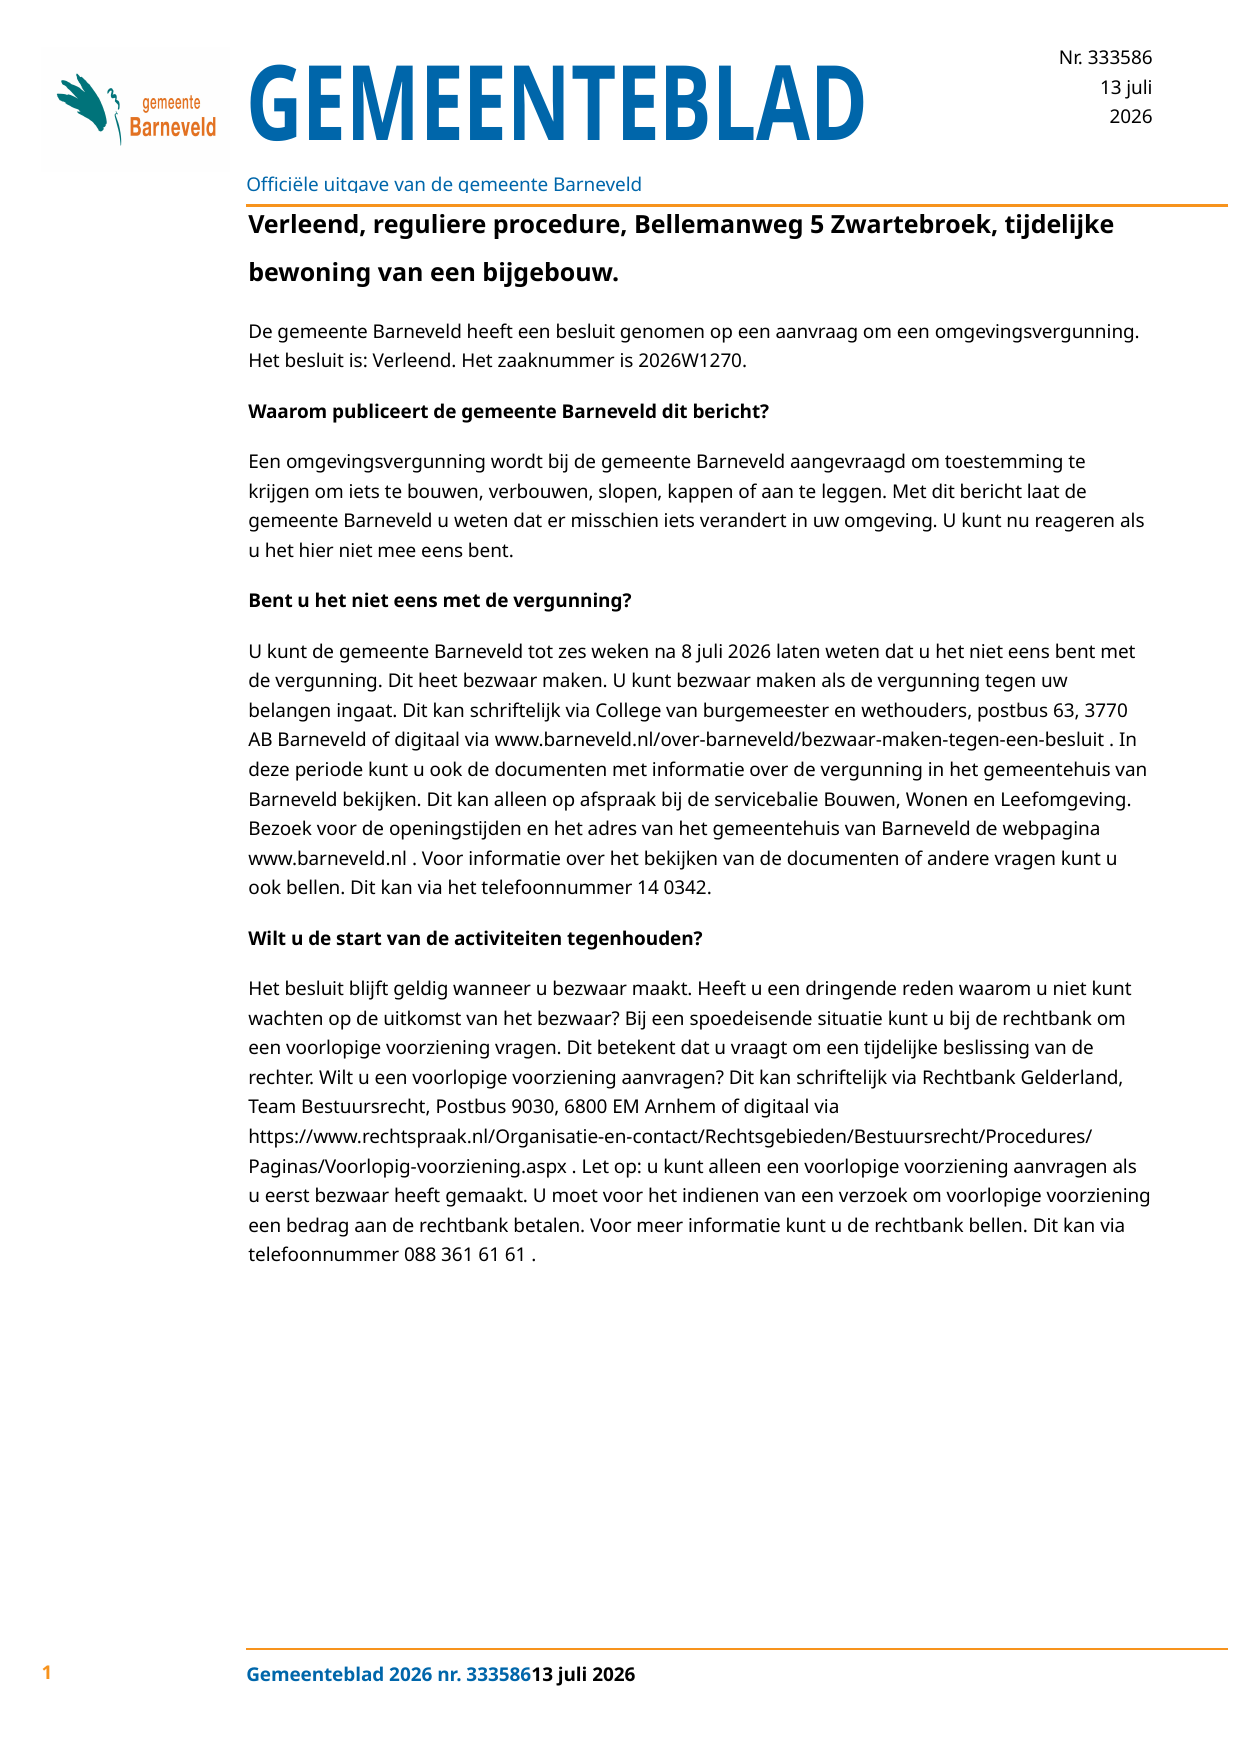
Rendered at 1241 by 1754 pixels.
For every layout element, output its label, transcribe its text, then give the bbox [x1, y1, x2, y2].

picture [41, 47, 231, 172]
text De gemeente Barneveld heeft een besluit genomen op een aanvraag om een omgevingsvergunning. Het besluit is: Verleend. Het zaaknummer is 2026W1270. [248, 318, 1152, 373]
text Een omgevingsvergunning wordt bij de gemeente Barneveld aangevraagd om toestemming te krijgen om iets te bouwen, verbouwen, slopen, kappen of aan te leggen. Met dit bericht laat de gemeente Barneveld u weten dat er misschien iets verandert in uw omgeving. U kunt nu reageren als u het hier niet mee eens bent. [248, 448, 1152, 563]
text Verleend, reguliere procedure, Bellemanweg 5 Zwartebroek, tijdelijke bewoning van een bijgebouw. [248, 207, 1152, 288]
text Waarom publiceert de gemeente Barneveld dit bericht? [248, 398, 1152, 424]
text Bent u het niet eens met de vergunning? [248, 587, 1152, 613]
text U kunt de gemeente Barneveld tot zes weken na 8 juli 2026 laten weten dat u het niet eens bent met de vergunning. Dit heet bezwaar maken. U kunt bezwaar maken als de vergunning tegen uw belangen ingaat. Dit kan schriftelijk via College van burgemeester en wethouders, postbus 63, 3770 AB Barneveld of digitaal via www.barneveld.nl/over-barneveld/bezwaar-maken-tegen-een-besluit . In deze periode kunt u ook de documenten met informatie over de vergunning in het gemeentehuis van Barneveld bekijken. Dit kan alleen op afspraak bij de servicebalie Bouwen, Wonen en Leefomgeving. Bezoek voor de openingstijden en het adres van het gemeentehuis van Barneveld de webpagina www.barneveld.nl . Voor informatie over het bekijken van de documenten of andere vragen kunt u ook bellen. Dit kan via het telefoonnummer 14 0342. [248, 638, 1152, 900]
text Wilt u de start van de activiteiten tegenhouden? [248, 925, 1152, 951]
text Het besluit blijft geldig wanneer u bezwaar maakt. Heeft u een dringende reden waarom u niet kunt wachten op de uitkomst van het bezwaar? Bij een spoedeisende situatie kunt u bij de rechtbank om een voorlopige voorziening vragen. Dit betekent dat u vraagt om een tijdelijke beslissing van de rechter. Wilt u een voorlopige voorziening aanvragen? Dit kan schriftelijk via Rechtbank Gelderland, Team Bestuursrecht, Postbus 9030, 6800 EM Arnhem of digitaal via https://www.rechtspraak.nl/Organisatie-en-contact/Rechtsgebieden/Bestuursrecht/Procedures/Paginas/Voorlopig-voorziening.aspx . Let op: u kunt alleen een voorlopige voorziening aanvragen als u eerst bezwaar heeft gemaakt. U moet voor het indienen van een verzoek om voorlopige voorziening een bedrag aan de rechtbank betalen. Voor meer informatie kunt u de rechtbank bellen. Dit kan via telefoonnummer 088 361 61 61 . [248, 975, 1152, 1267]
